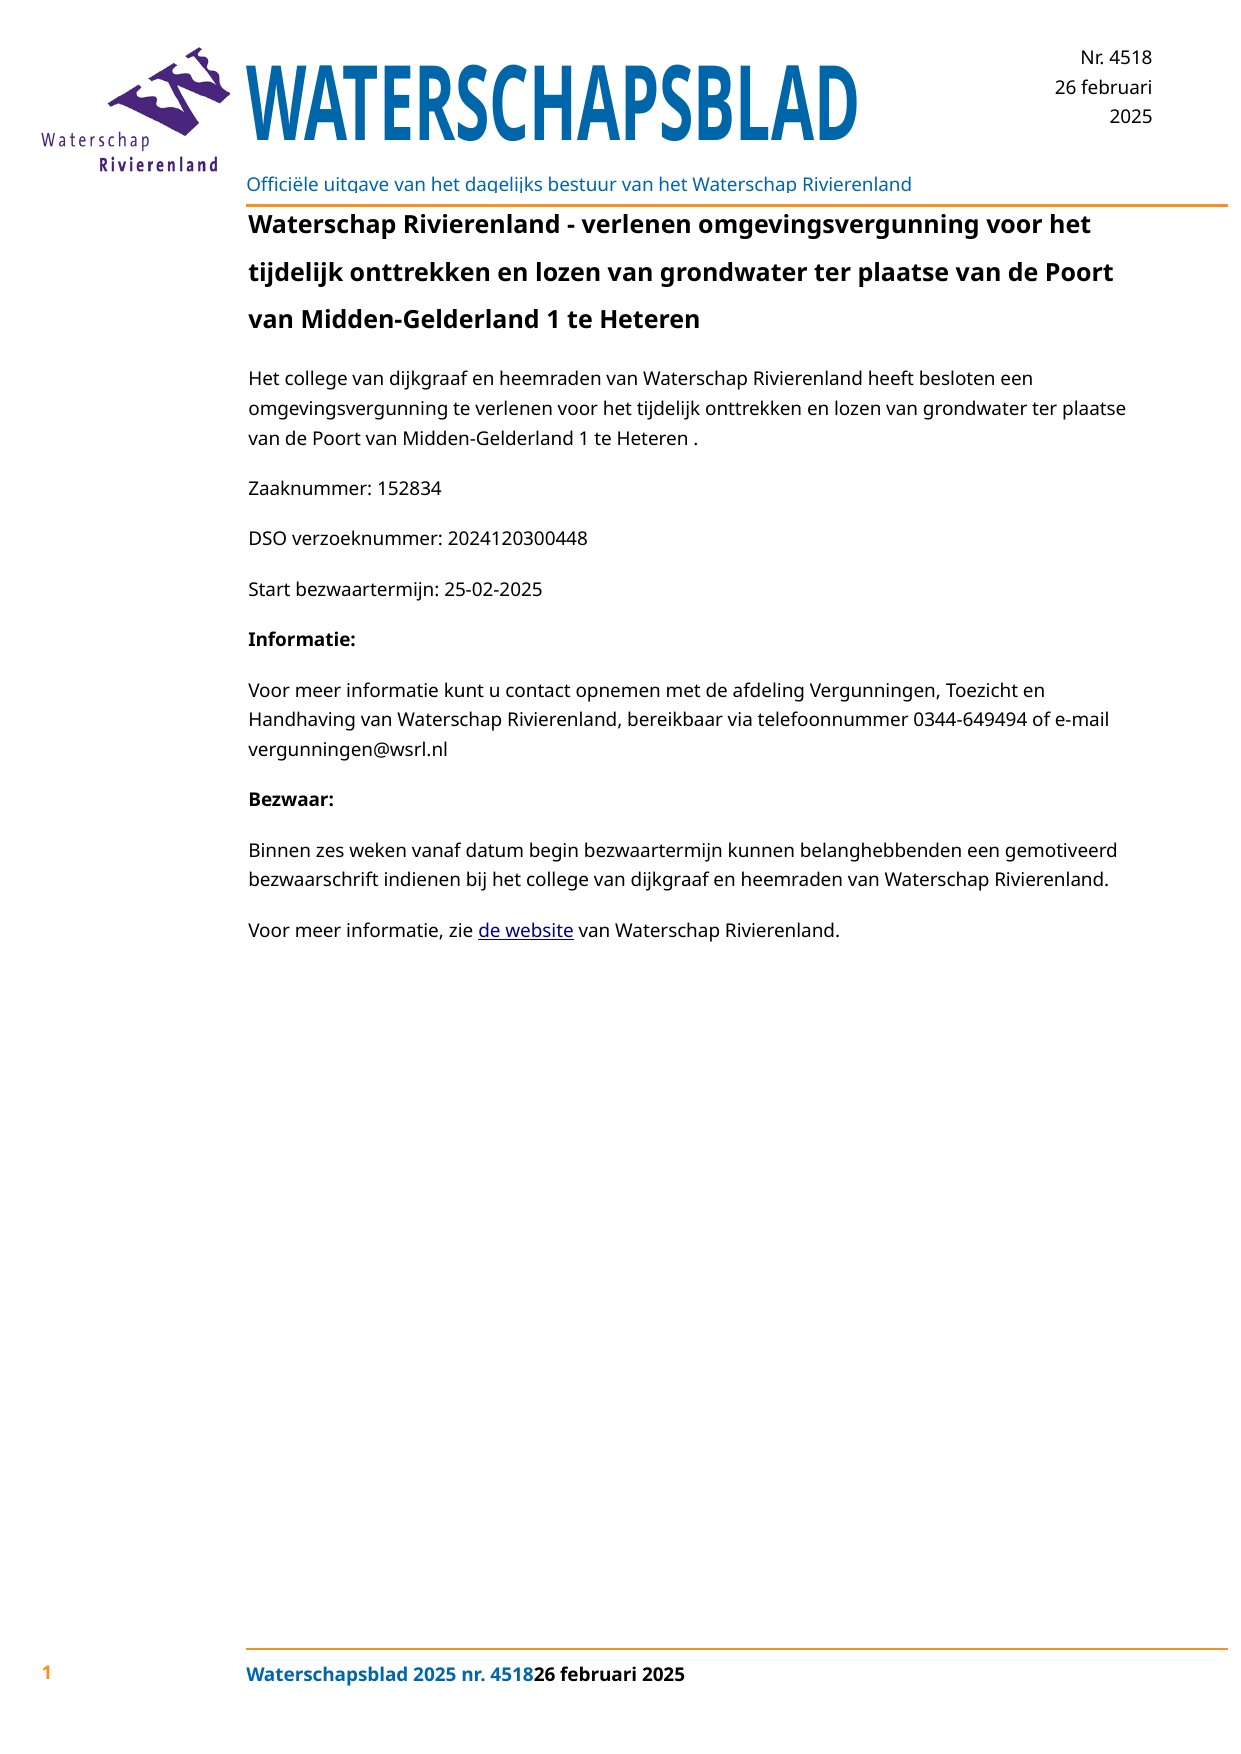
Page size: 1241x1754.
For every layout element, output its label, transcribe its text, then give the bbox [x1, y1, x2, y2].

text Voor meer informatie kunt u contact opnemen met de afdeling Vergunningen, Toezicht en Handhaving van Waterschap Rivierenland, bereikbaar via telefoonnummer 0344-649494 of e-mail vergunningen@wsrl.nl [248, 677, 1152, 762]
text Start bezwaartermijn: 25-02-2025 [248, 576, 1152, 602]
text Voor meer informatie, zie de website van Waterschap Rivierenland. [248, 917, 1152, 942]
text Bezwaar: [248, 786, 1152, 812]
text Zaaknummer: 152834 [248, 475, 1152, 501]
text Waterschap Rivierenland - verlenen omgevingsvergunning voor het tijdelijk onttrekken en lozen van grondwater ter plaatse van de Poort van Midden-Gelderland 1 te Heteren [248, 207, 1152, 336]
text Informatie: [248, 626, 1152, 652]
text Het college van dijkgraaf en heemraden van Waterschap Rivierenland heeft besloten een omgevingsvergunning te verlenen voor het tijdelijk onttrekken en lozen van grondwater ter plaatse van de Poort van Midden-Gelderland 1 te Heteren . [248, 366, 1152, 450]
text Binnen zes weken vanaf datum begin bezwaartermijn kunnen belanghebbenden een gemotiveerd bezwaarschrift indienen bij het college van dijkgraaf en heemraden van Waterschap Rivierenland. [248, 837, 1152, 892]
picture [41, 47, 231, 172]
text DSO verzoeknummer: 2024120300448 [248, 526, 1152, 551]
